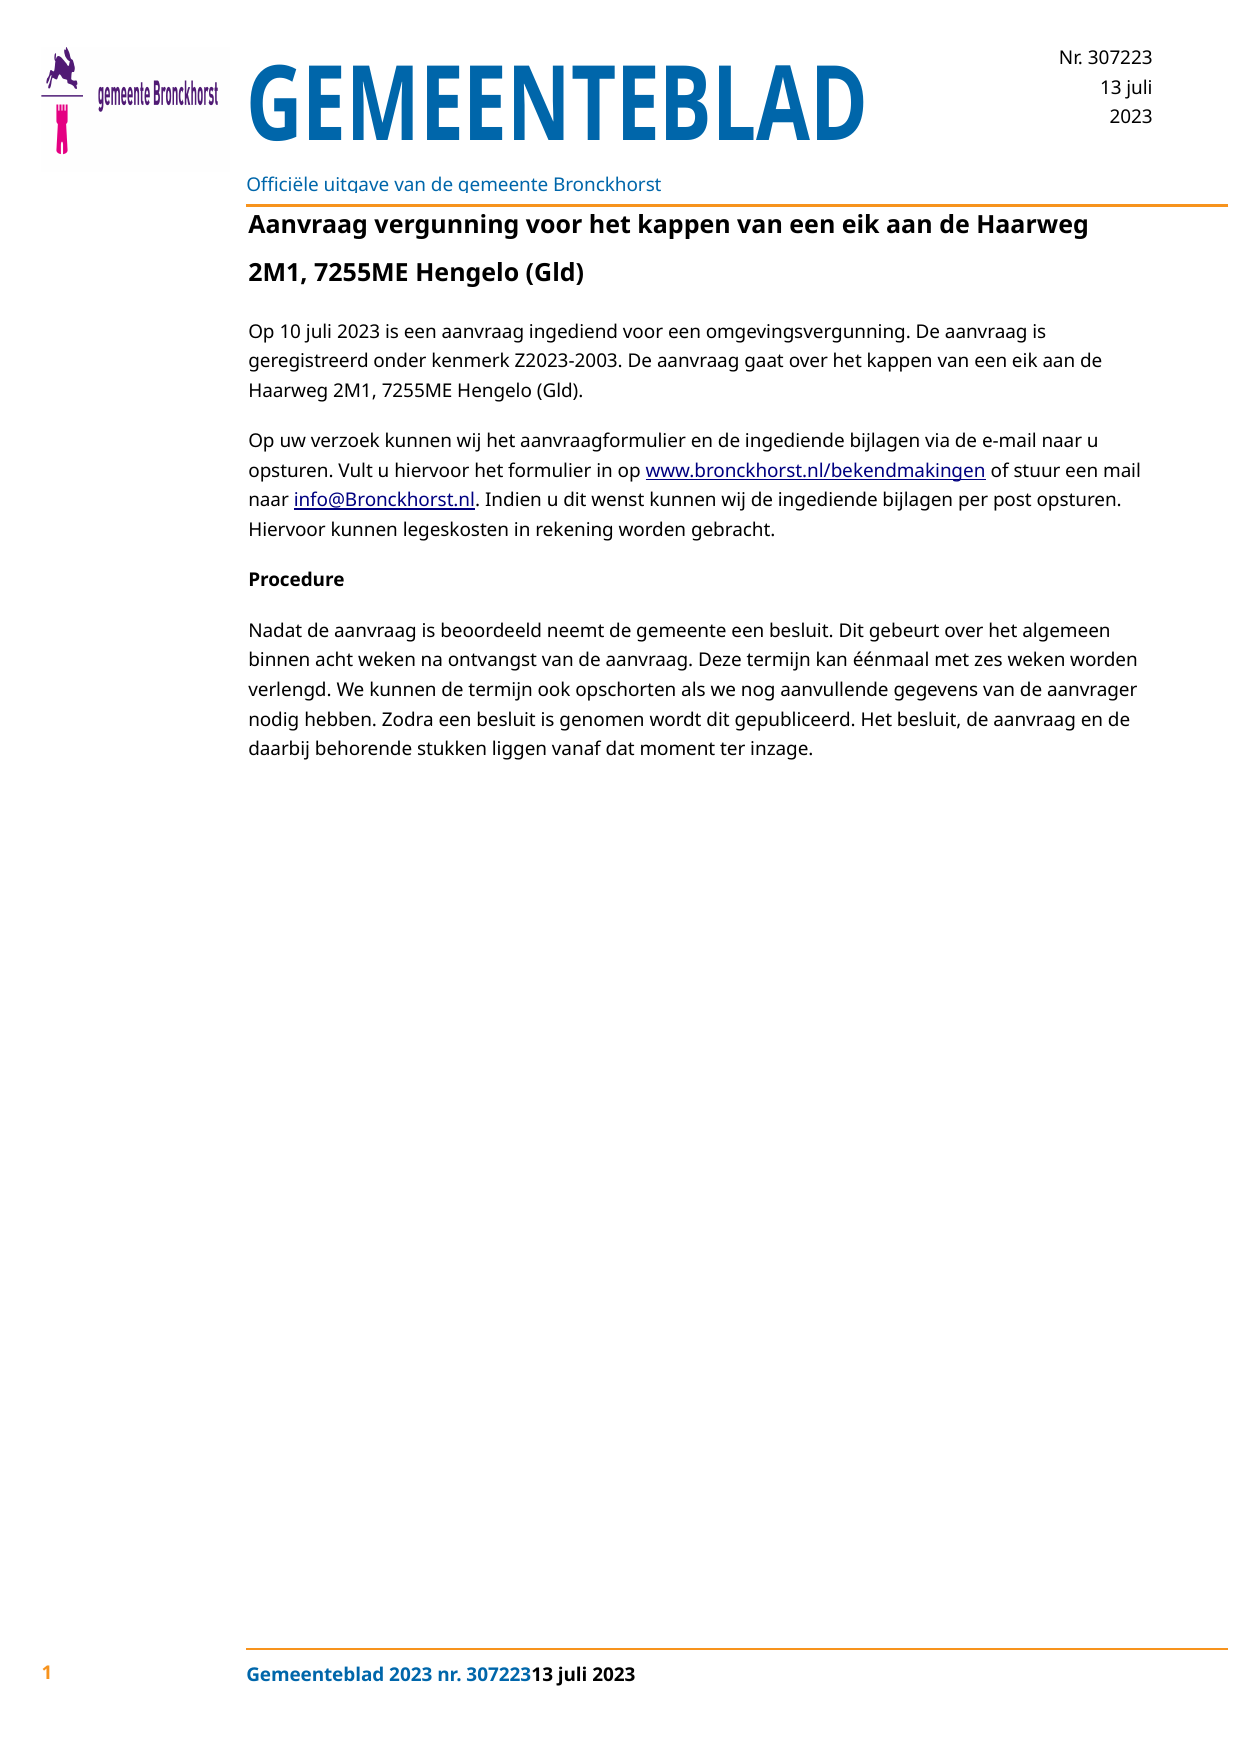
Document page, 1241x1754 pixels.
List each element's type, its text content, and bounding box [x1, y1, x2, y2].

text Procedure [248, 567, 1152, 592]
text Op 10 juli 2023 is een aanvraag ingediend voor een omgevingsvergunning. De aanvraag is geregistreerd onder kenmerk Z2023-2003. De aanvraag gaat over het kappen van een eik aan de Haarweg 2M1, 7255ME Hengelo (Gld). [248, 318, 1152, 403]
text Op uw verzoek kunnen wij het aanvraagformulier en de ingediende bijlagen via de e-mail naar u opsturen. Vult u hiervoor het formulier in op www.bronckhorst.nl/bekendmakingen of stuur een mail naar info@Bronckhorst.nl. Indien u dit wenst kunnen wij de ingediende bijlagen per post opsturen. Hiervoor kunnen legeskosten in rekening worden gebracht. [248, 427, 1152, 542]
text Nadat de aanvraag is beoordeeld neemt de gemeente een besluit. Dit gebeurt over het algemeen binnen acht weken na ontvangst van de aanvraag. Deze termijn kan éénmaal met zes weken worden verlengd. We kunnen de termijn ook opschorten als we nog aanvullende gegevens van de aanvrager nodig hebben. Zodra een besluit is genomen wordt dit gepubliceerd. Het besluit, de aanvraag en de daarbij behorende stukken liggen vanaf dat moment ter inzage. [248, 617, 1152, 761]
text Aanvraag vergunning voor het kappen van een eik aan de Haarweg 2M1, 7255ME Hengelo (Gld) [248, 207, 1152, 288]
picture [41, 47, 231, 172]
